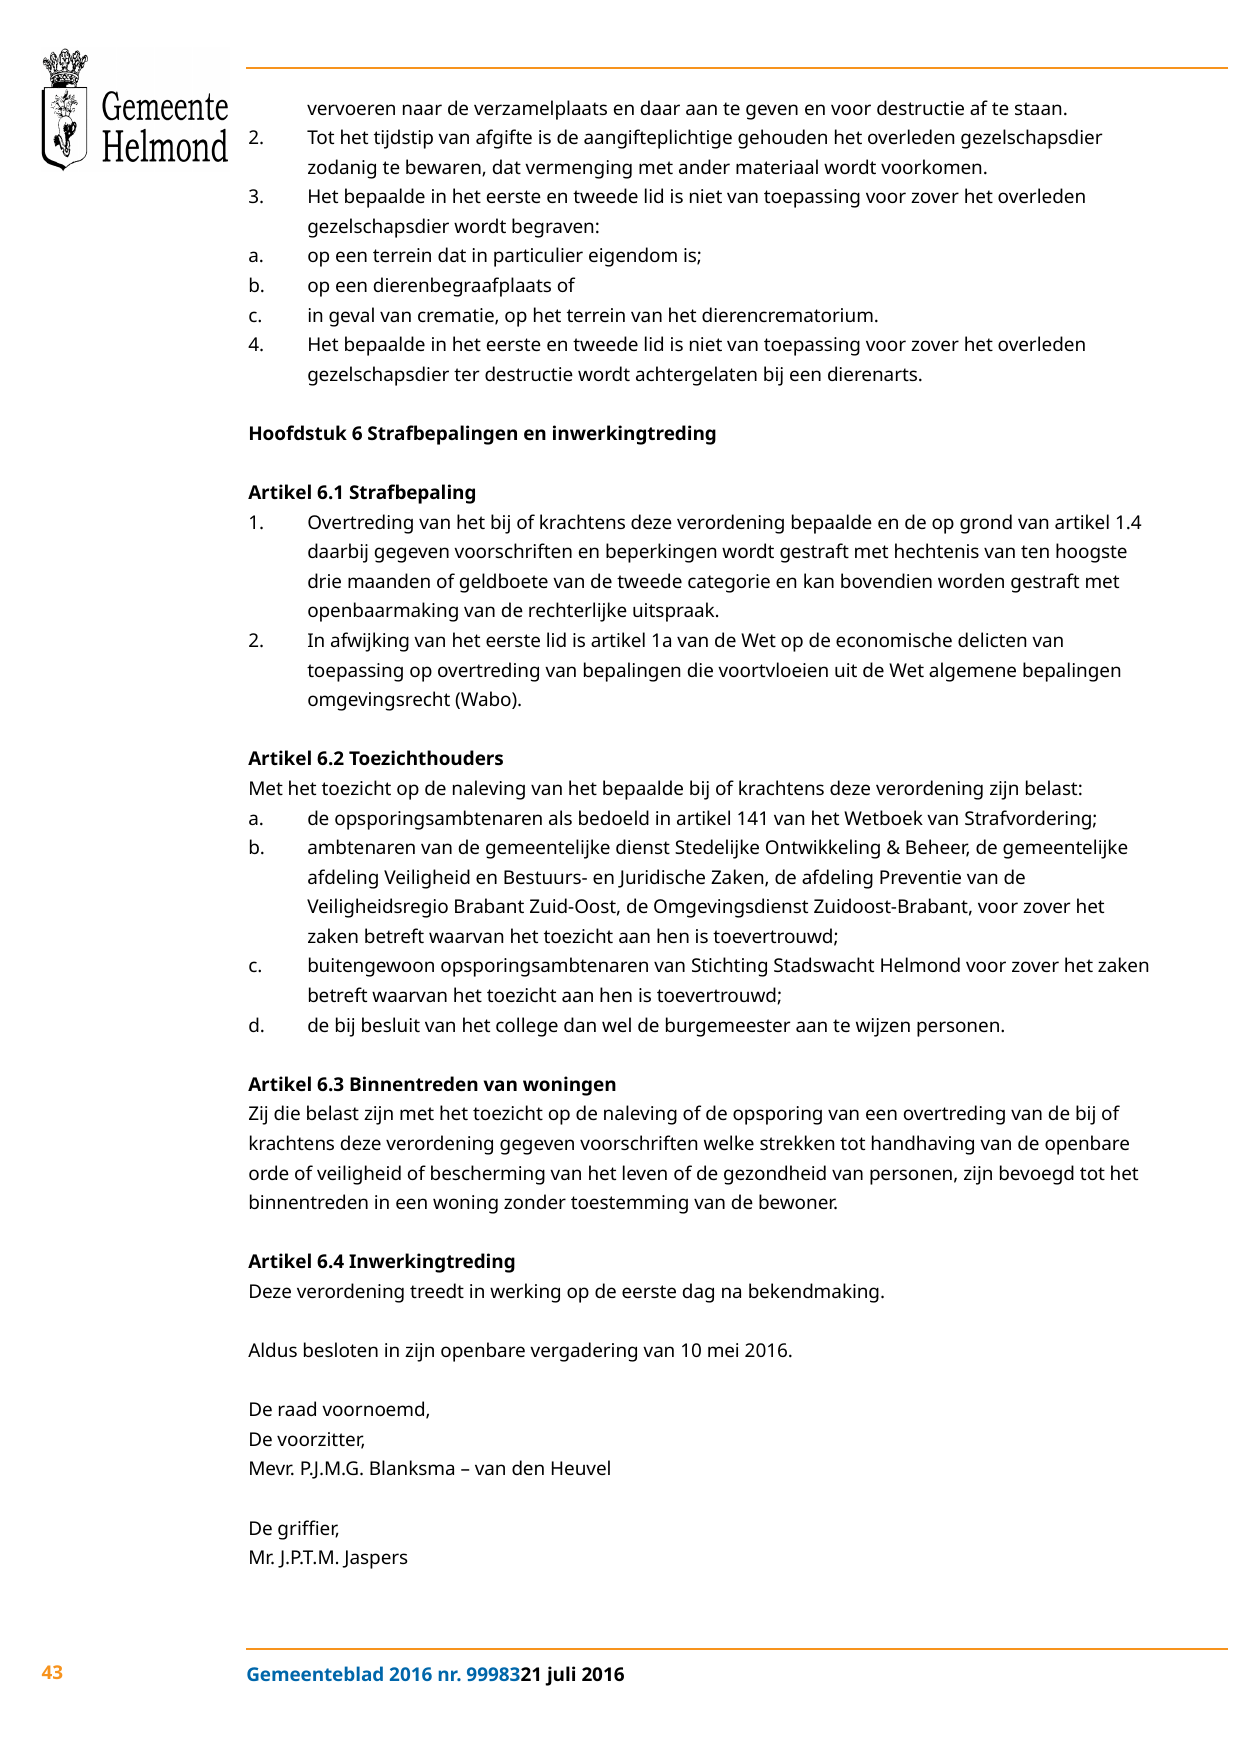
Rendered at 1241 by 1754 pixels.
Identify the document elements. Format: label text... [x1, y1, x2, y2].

text Met het toezicht op de naleving van het bepaalde bij of krachtens deze verordening zijn belast: [248, 775, 1152, 801]
text Artikel 6.4 Inwerkingtreding [248, 1248, 1152, 1274]
list op een terrein dat in particulier eigendom is; [248, 243, 1152, 268]
list de bij besluit van het college dan wel de burgemeester aan te wijzen personen. [248, 1012, 1152, 1038]
list Tot het tijdstip van afgifte is de aangifteplichtige gehouden het overleden gezelschapsdier zodanig te bewaren, dat vermenging met ander materiaal wordt voorkomen. [248, 124, 1152, 180]
text De griffier, [248, 1515, 1152, 1541]
picture [41, 47, 231, 172]
text Artikel 6.2 Toezichthouders [248, 746, 1152, 771]
list in geval van crematie, op het terrein van het dierencrematorium. [248, 302, 1152, 328]
text De raad voornoemd, [248, 1396, 1152, 1422]
list Overtreding van het bij of krachtens deze verordening bepaalde en de op grond van artikel 1.4 daarbij gegeven voorschriften en beperkingen wordt gestraft met hechtenis van ten hoogste drie maanden of geldboete van de tweede categorie en kan bovendien worden gestraft met openbaarmaking van de rechterlijke uitspraak. [248, 509, 1152, 623]
list In afwijking van het eerste lid is artikel 1a van de Wet op de economische delicten van toepassing op overtreding van bepalingen die voortvloeien uit de Wet algemene bepalingen omgevingsrecht (Wabo). [248, 627, 1152, 712]
list de opsporingsambtenaren als bedoeld in artikel 141 van het Wetboek van Strafvordering; [248, 805, 1152, 831]
text Mr. J.P.T.M. Jaspers [248, 1544, 1152, 1570]
text Hoofdstuk 6 Strafbepalingen en inwerkingtreding [248, 420, 1152, 446]
text Artikel 6.1 Strafbepaling [248, 479, 1152, 505]
list vervoeren naar de verzamelplaats en daar aan te geven en voor destructie af te staan. [248, 95, 1152, 121]
list buitengewoon opsporingsambtenaren van Stichting Stadswacht Helmond voor zover het zaken betreft waarvan het toezicht aan hen is toevertrouwd; [248, 953, 1152, 1008]
list ambtenaren van de gemeentelijke dienst Stedelijke Ontwikkeling & Beheer, de gemeentelijke afdeling Veiligheid en Bestuurs- en Juridische Zaken, de afdeling Preventie van de Veiligheidsregio Brabant Zuid-Oost, de Omgevingsdienst Zuidoost-Brabant, voor zover het zaken betreft waarvan het toezicht aan hen is toevertrouwd; [248, 834, 1152, 949]
list Het bepaalde in het eerste en tweede lid is niet van toepassing voor zover het overleden gezelschapsdier wordt begraven: [248, 183, 1152, 239]
text Zij die belast zijn met het toezicht op de naleving of de opsporing van een overtreding van de bij of krachtens deze verordening gegeven voorschriften welke strekken tot handhaving van de openbare orde of veiligheid of bescherming van het leven of de gezondheid van personen, zijn bevoegd tot het binnentreden in een woning zonder toestemming van de bewoner. [248, 1101, 1152, 1215]
list op een dierenbegraafplaats of [248, 272, 1152, 298]
list Het bepaalde in het eerste en tweede lid is niet van toepassing voor zover het overleden gezelschapsdier ter destructie wordt achtergelaten bij een dierenarts. [248, 331, 1152, 387]
text De voorzitter, [248, 1426, 1152, 1452]
text Deze verordening treedt in werking op de eerste dag na bekendmaking. [248, 1278, 1152, 1304]
text Artikel 6.3 Binnentreden van woningen [248, 1071, 1152, 1097]
text Mevr. P.J.M.G. Blanksma – van den Heuvel [248, 1456, 1152, 1481]
text Aldus besloten in zijn openbare vergadering van 10 mei 2016. [248, 1337, 1152, 1363]
